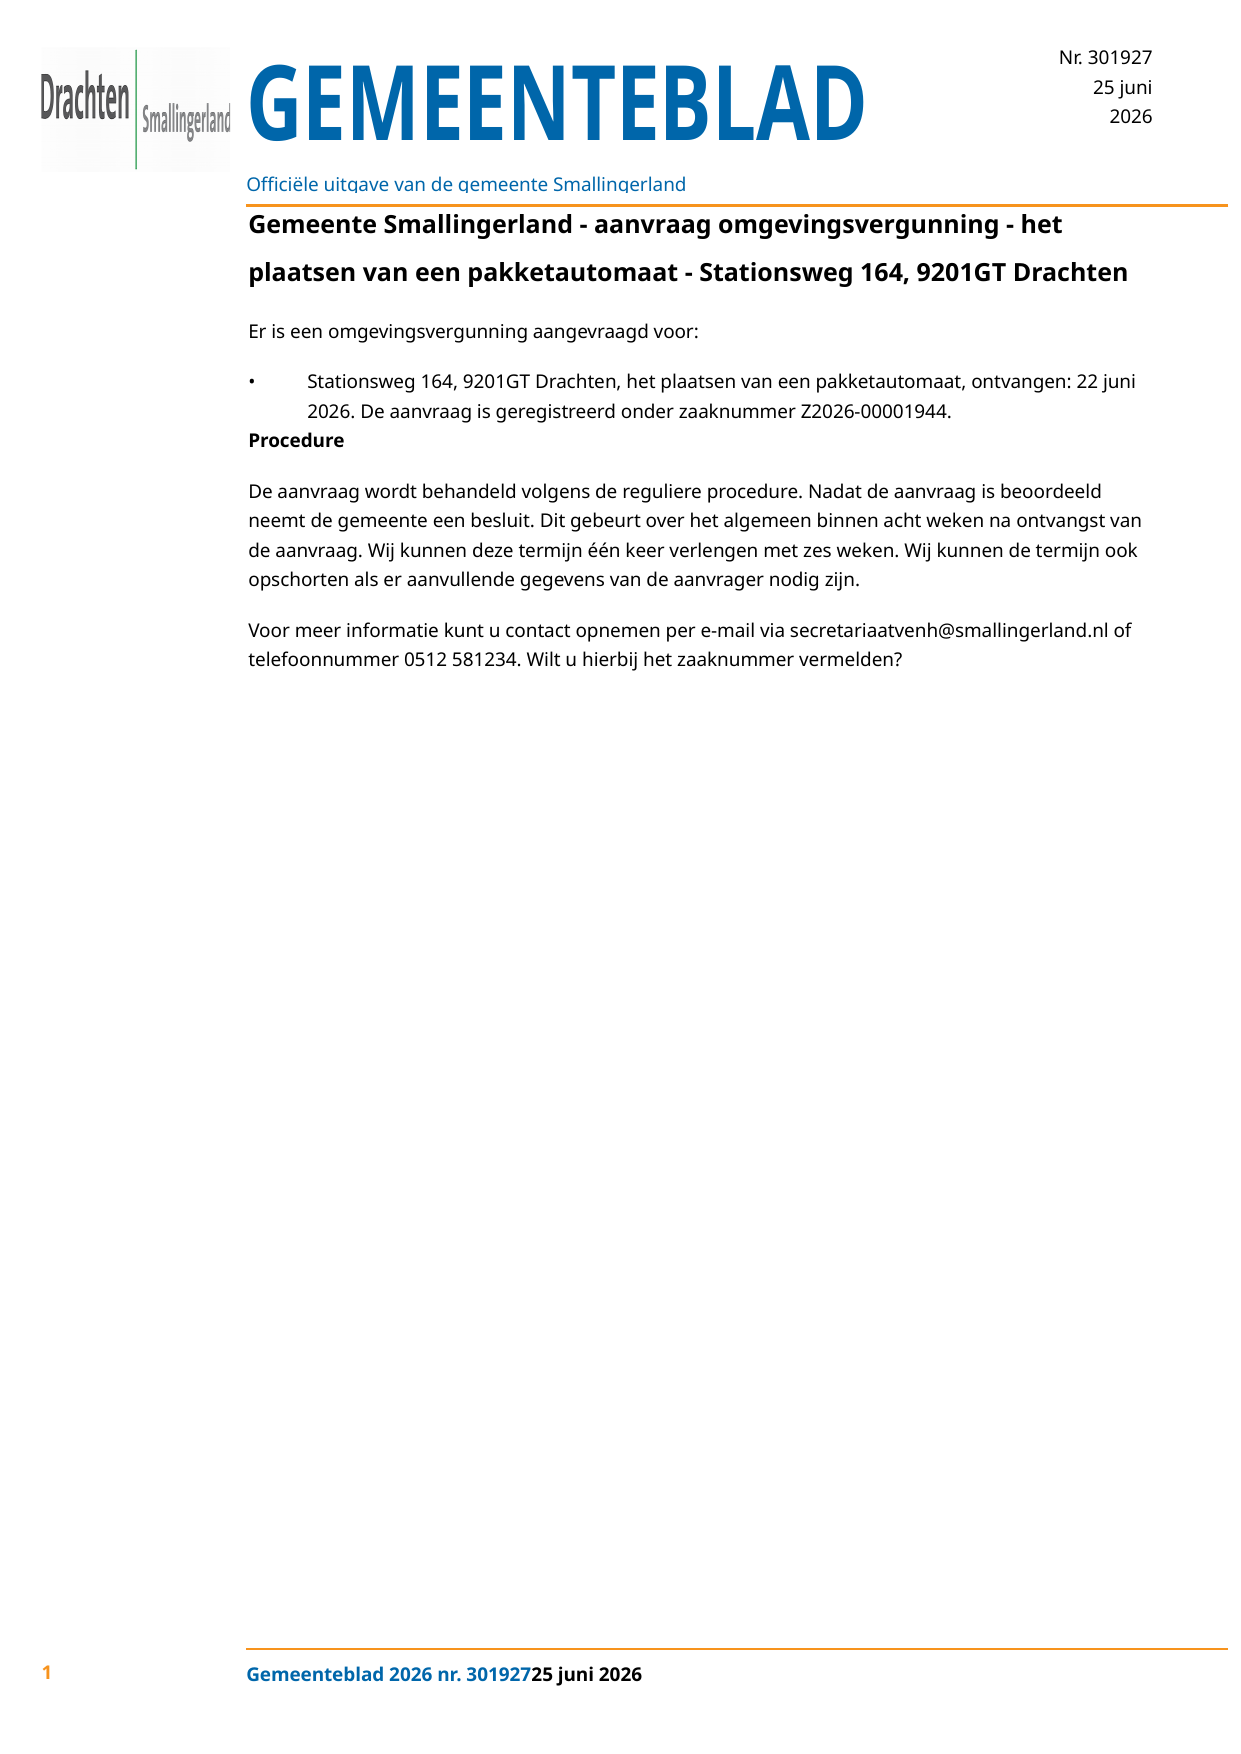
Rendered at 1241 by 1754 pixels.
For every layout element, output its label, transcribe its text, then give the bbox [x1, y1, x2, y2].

list Stationsweg 164, 9201GT Drachten, het plaatsen van een pakketautomaat, ontvangen: 22 juni 2026. De aanvraag is geregistreerd onder zaaknummer Z2026-00001944. [248, 368, 1152, 424]
text Er is een omgevingsvergunning aangevraagd voor: [248, 318, 1152, 344]
text Gemeente Smallingerland - aanvraag omgevingsvergunning - het plaatsen van een pakketautomaat - Stationsweg 164, 9201GT Drachten [248, 207, 1152, 288]
text De aanvraag wordt behandeld volgens de reguliere procedure. Nadat de aanvraag is beoordeeld neemt de gemeente een besluit. Dit gebeurt over het algemeen binnen acht weken na ontvangst van de aanvraag. Wij kunnen deze termijn één keer verlengen met zes weken. Wij kunnen de termijn ook opschorten als er aanvullende gegevens van de aanvrager nodig zijn. [248, 478, 1152, 592]
picture [41, 47, 231, 172]
text Procedure [248, 427, 1152, 453]
text Voor meer informatie kunt u contact opnemen per e-mail via secretariaatvenh@smallingerland.nl of telefoonnummer 0512 581234. Wilt u hierbij het zaaknummer vermelden? [248, 617, 1152, 672]
